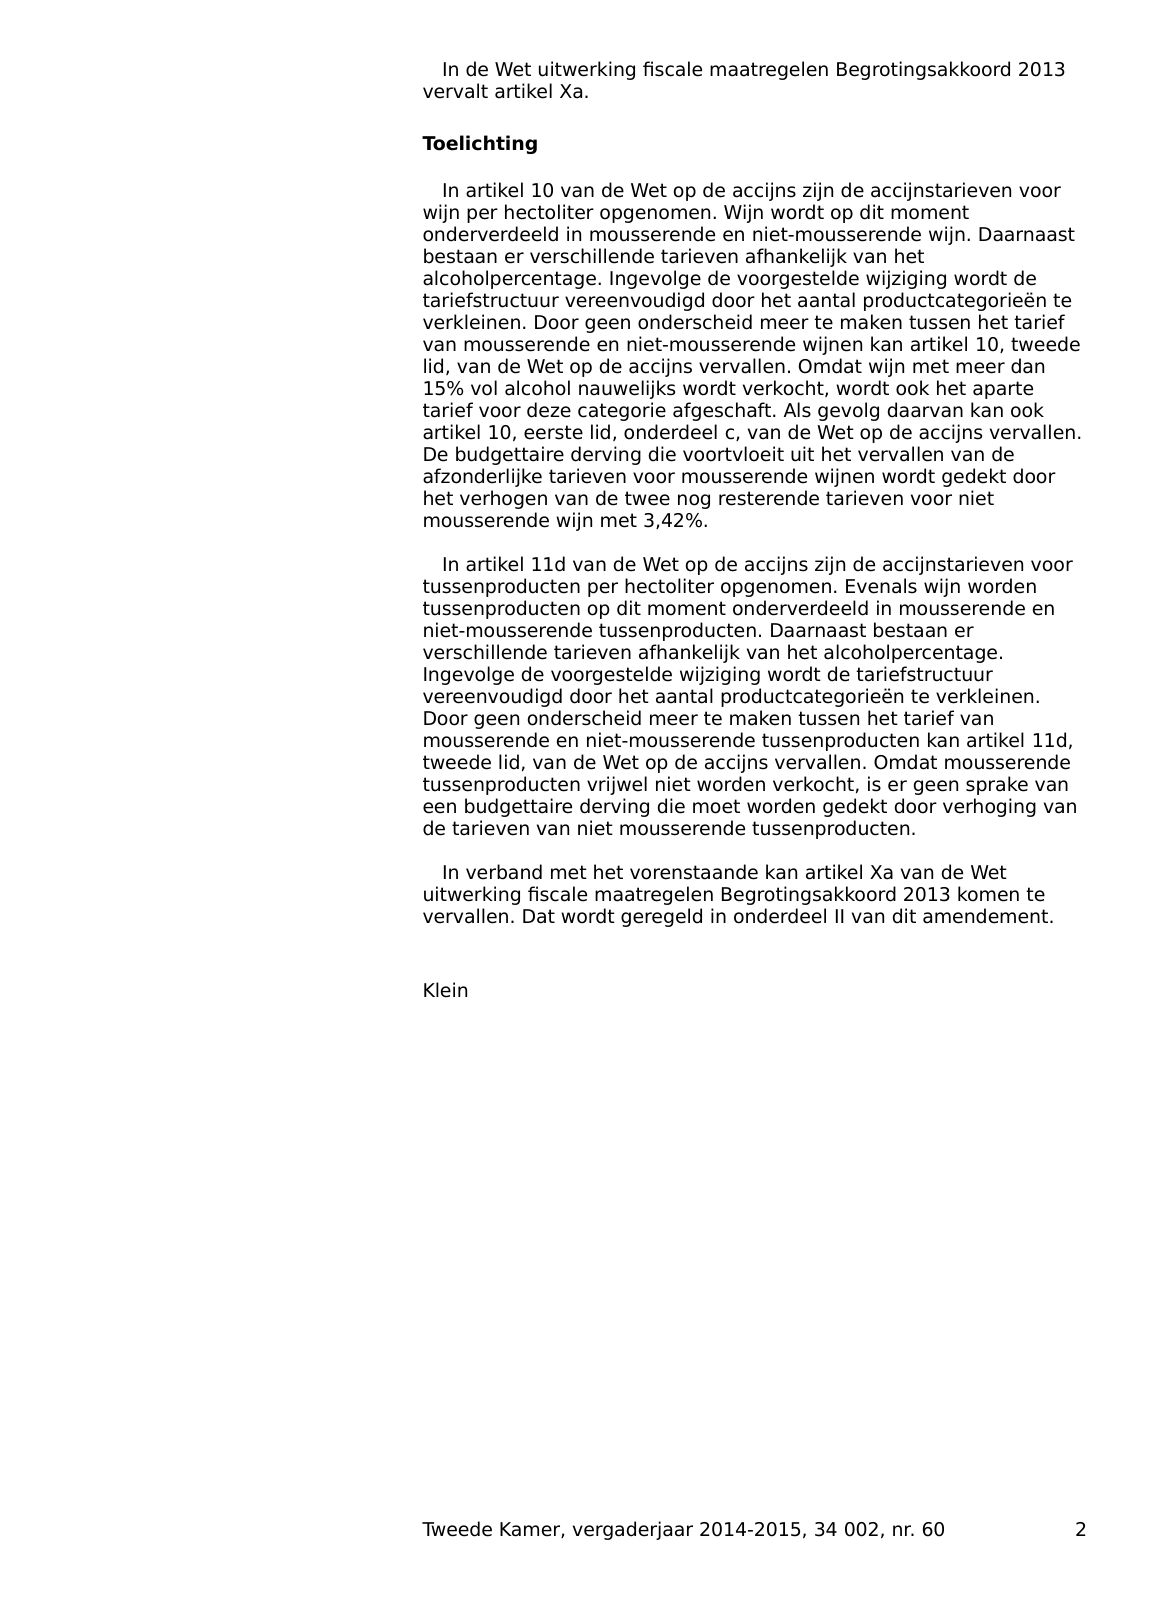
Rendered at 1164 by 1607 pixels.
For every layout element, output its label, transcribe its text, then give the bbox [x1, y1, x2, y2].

text Klein [422, 958, 1087, 1002]
text In artikel 11d van de Wet op de accijns zijn de accijnstarieven voor tussenproducten per hectoliter opgenomen. Evenals wijn worden tussenproducten op dit moment onderverdeeld in mousserende en niet-mousserende tussenproducten. Daarnaast bestaan er verschillende tarieven afhankelijk van het alcoholpercentage. Ingevolge de voorgestelde wijziging wordt de tariefstructuur vereenvoudigd door het aantal productcategorieën te verkleinen. Door geen onderscheid meer te maken tussen het tarief van mousserende en niet-mousserende tussenproducten kan artikel 11d, tweede lid, van de Wet op de accijns vervallen. Omdat mousserende tussenproducten vrijwel niet worden verkocht, is er geen sprake van een budgettaire derving die moet worden gedekt door verhoging van de tarieven van niet mousserende tussenproducten. [422, 554, 1087, 839]
text In verband met het vorenstaande kan artikel Xa van de Wet uitwerking fiscale maatregelen Begrotingsakkoord 2013 komen te vervallen. Dat wordt geregeld in onderdeel II van dit amendement. [422, 862, 1087, 928]
text In artikel 10 van de Wet op de accijns zijn de accijnstarieven voor wijn per hectoliter opgenomen. Wijn wordt op dit moment onderverdeeld in mousserende en niet-mousserende wijn. Daarnaast bestaan er verschillende tarieven afhankelijk van het alcoholpercentage. Ingevolge de voorgestelde wijziging wordt de tariefstructuur vereenvoudigd door het aantal productcategorieën te verkleinen. Door geen onderscheid meer te maken tussen het tarief van mousserende en niet-mousserende wijnen kan artikel 10, tweede lid, van de Wet op de accijns vervallen. Omdat wijn met meer dan 15% vol alcohol nauwelijks wordt verkocht, wordt ook het aparte tarief voor deze categorie afgeschaft. Als gevolg daarvan kan ook artikel 10, eerste lid, onderdeel c, van de Wet op de accijns vervallen. De budgettaire derving die voortvloeit uit het vervallen van de afzonderlijke tarieven voor mousserende wijnen wordt gedekt door het verhogen van de twee nog resterende tarieven voor niet mousserende wijn met 3,42%. [422, 180, 1087, 532]
subtitle Toelichting [422, 133, 1087, 155]
text In de Wet uitwerking fiscale maatregelen Begrotingsakkoord 2013 vervalt artikel Xa. [422, 59, 1087, 103]
